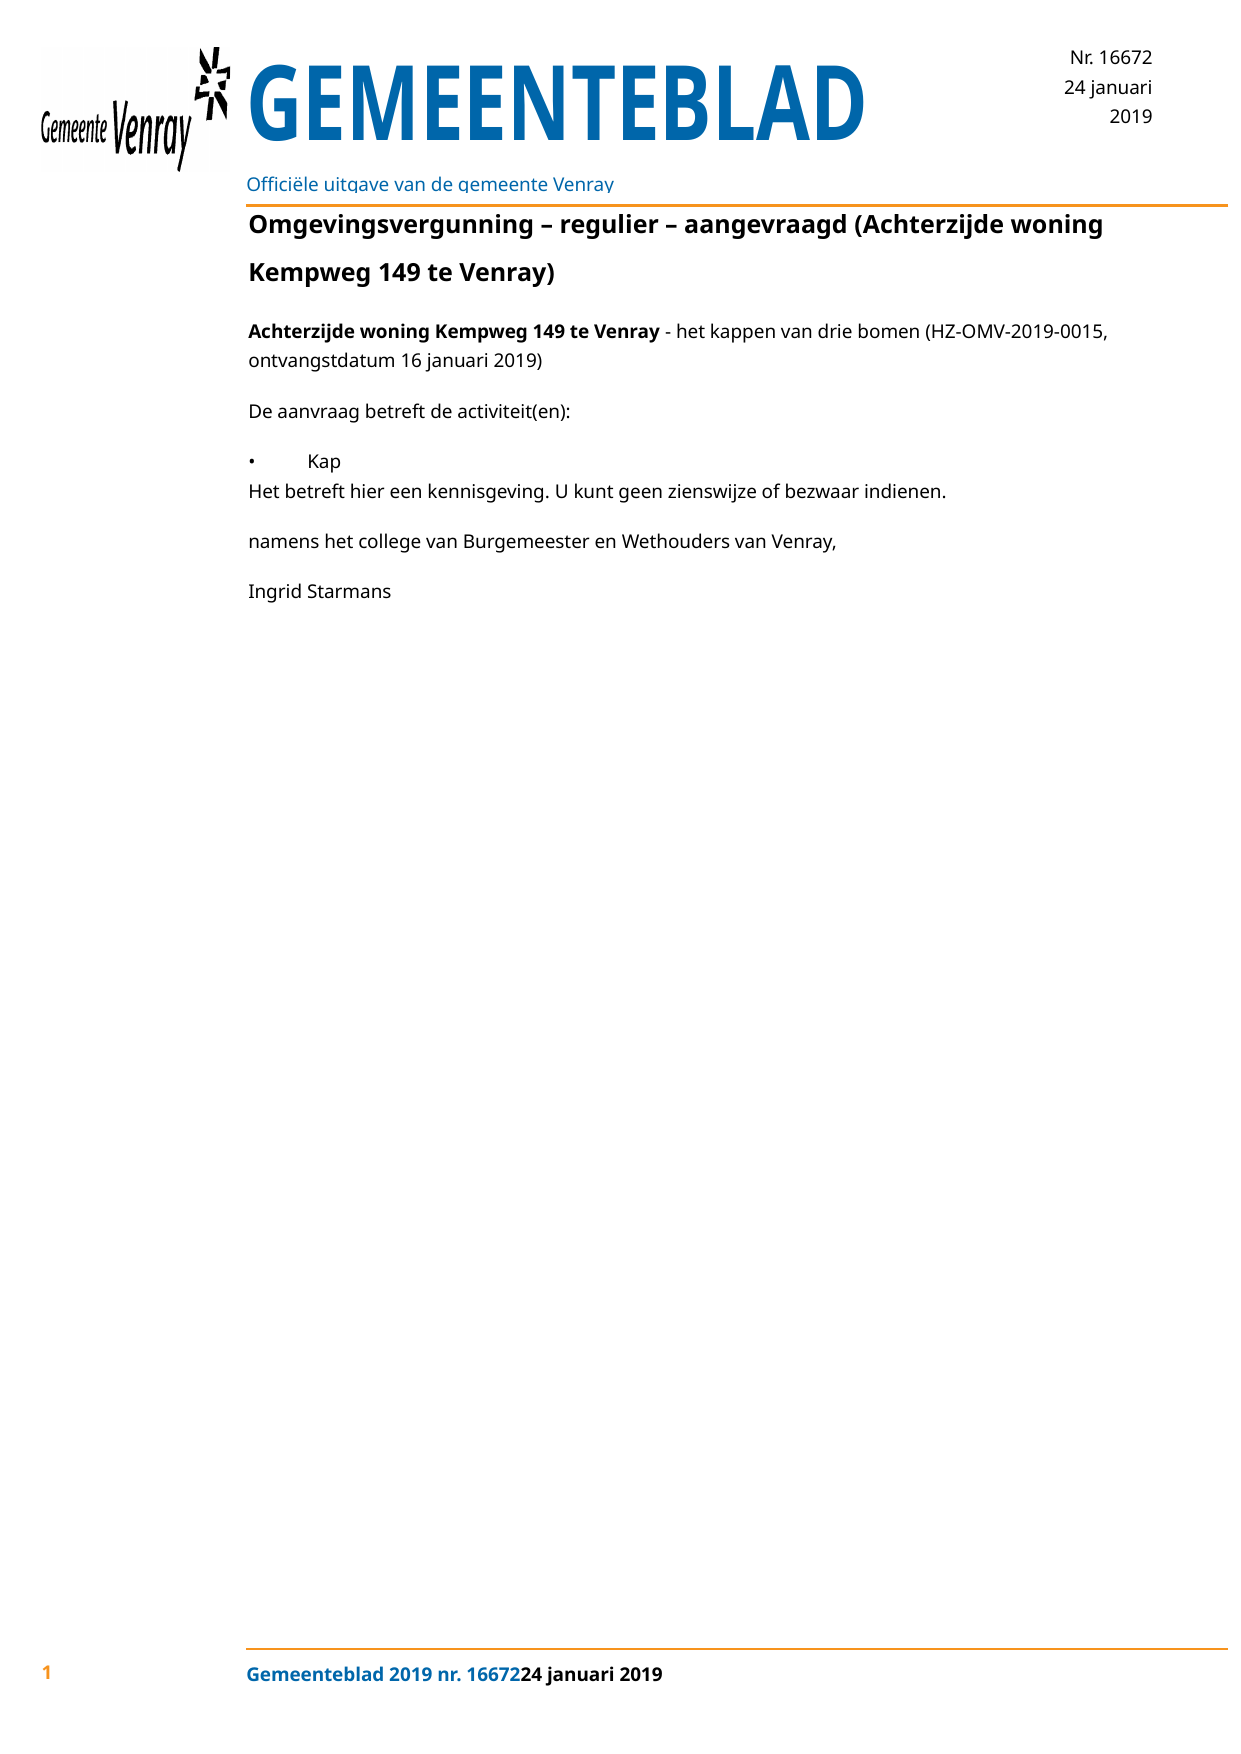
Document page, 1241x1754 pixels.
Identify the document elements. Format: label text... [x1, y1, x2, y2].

text Ingrid Starmans [248, 579, 1152, 604]
text Achterzijde woning Kempweg 149 te Venray - het kappen van drie bomen (HZ-OMV-2019-0015, ontvangstdatum 16 januari 2019) [248, 318, 1152, 373]
list Kap [248, 448, 1152, 474]
text namens het college van Burgemeester en Wethouders van Venray, [248, 528, 1152, 554]
text De aanvraag betreft de activiteit(en): [248, 398, 1152, 424]
text Het betreft hier een kennisgeving. U kunt geen zienswijze of bezwaar indienen. [248, 478, 1152, 504]
picture [41, 47, 231, 172]
text Omgevingsvergunning – regulier – aangevraagd (Achterzijde woning Kempweg 149 te Venray) [248, 207, 1152, 288]
